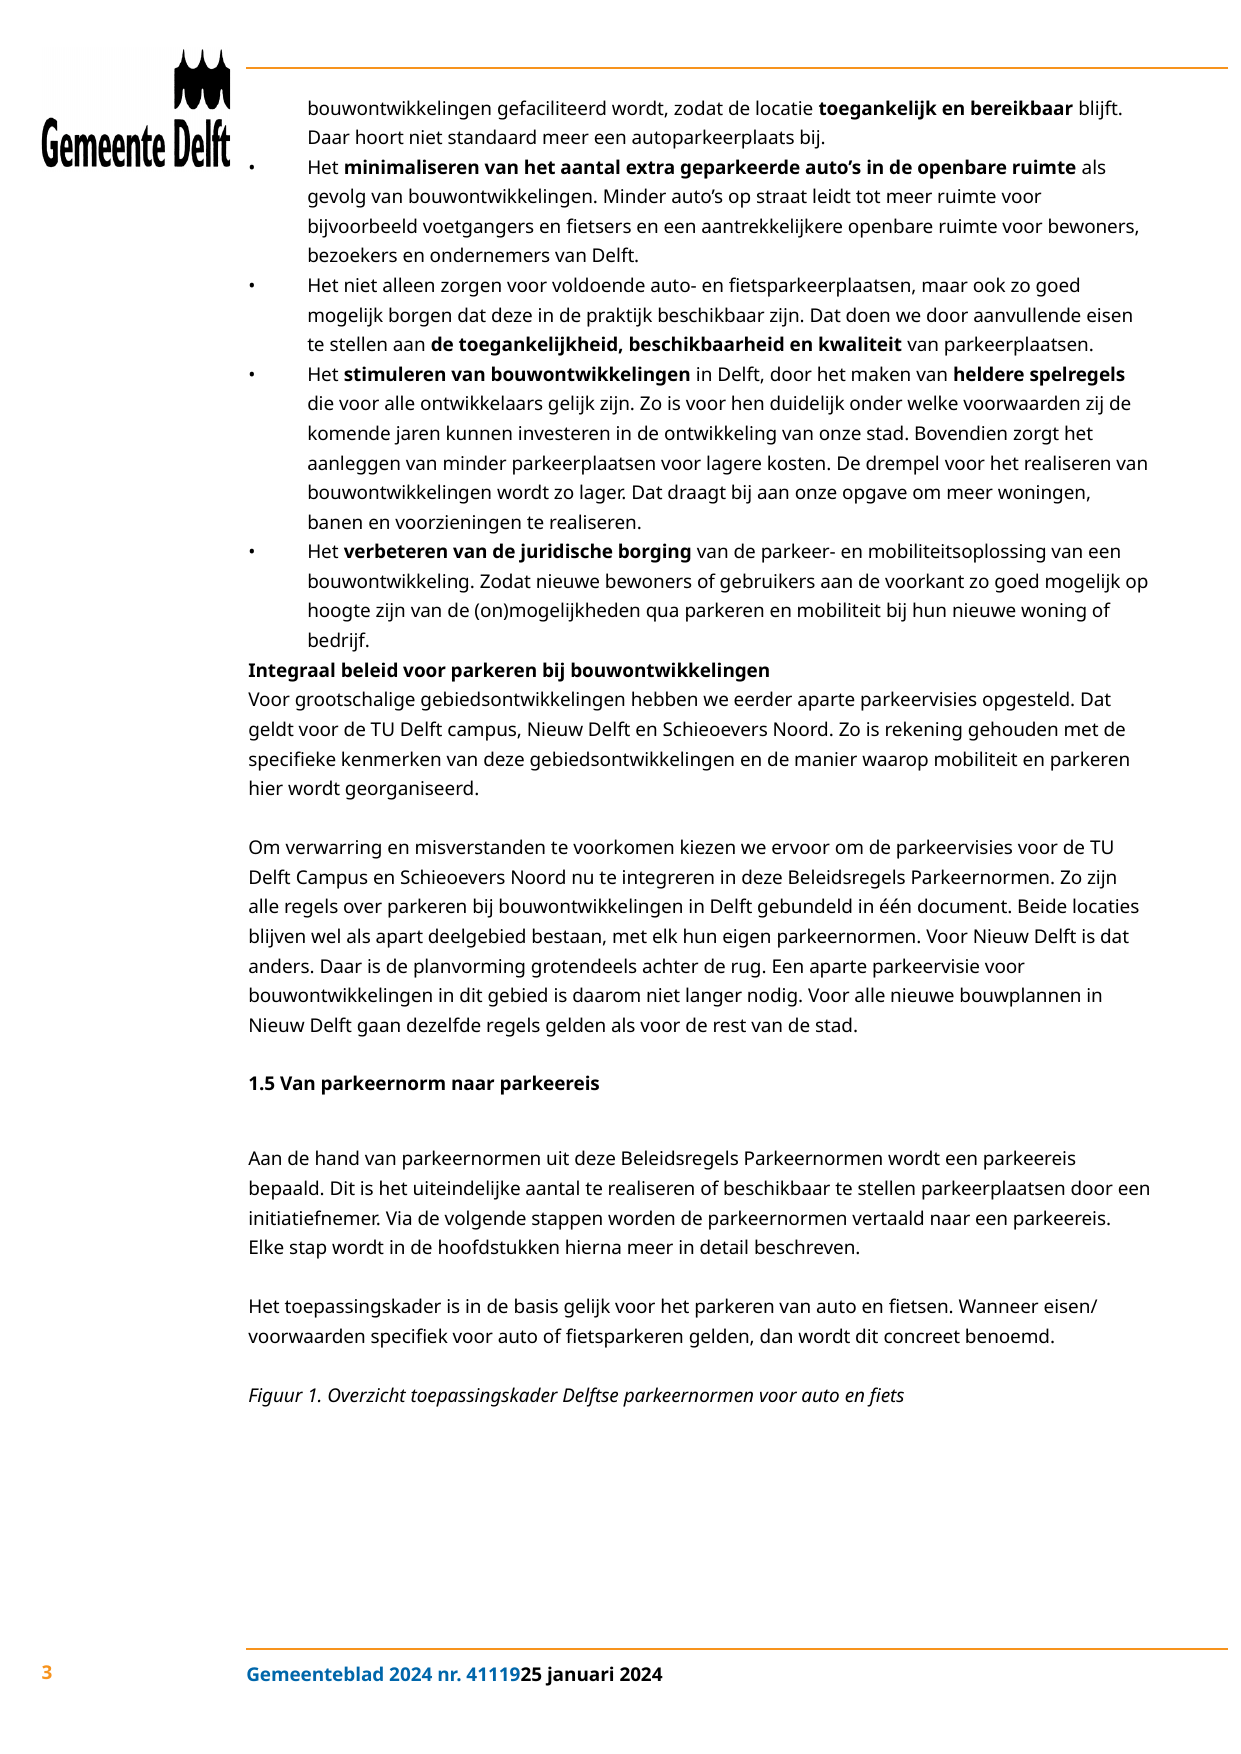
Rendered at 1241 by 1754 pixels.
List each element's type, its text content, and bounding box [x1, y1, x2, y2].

list Het niet alleen zorgen voor voldoende auto- en fietsparkeerplaatsen, maar ook zo goed mogelijk borgen dat deze in de praktijk beschikbaar zijn. Dat doen we door aanvullende eisen te stellen aan de toegankelijkheid, beschikbaarheid en kwaliteit van parkeerplaatsen. [248, 272, 1152, 357]
text 1.5 Van parkeernorm naar parkeereis [248, 1071, 1152, 1096]
text Aan de hand van parkeernormen uit deze Beleidsregels Parkeernormen wordt een parkeereis bepaald. Dit is het uiteindelijke aantal te realiseren of beschikbaar te stellen parkeerplaatsen door een initiatiefnemer. Via de volgende stappen worden de parkeernormen vertaald naar een parkeereis. Elke stap wordt in de hoofdstukken hierna meer in detail beschreven. [248, 1146, 1152, 1260]
list Het verbeteren van de juridische borging van de parkeer- en mobiliteitsoplossing van een bouwontwikkeling. Zodat nieuwe bewoners of gebruikers aan de voorkant zo goed mogelijk op hoogte zijn van de (on)mogelijkheden qua parkeren en mobiliteit bij hun nieuwe woning of bedrijf. [248, 538, 1152, 653]
table_header Integraal beleid voor parkeren bij bouwontwikkelingen Voor grootschalige gebiedsontwikkelingen hebben we eerder aparte parkeervisies opgesteld. Dat geldt voor de TU Delft campus, Nieuw Delft en Schieoevers Noord. Zo is rekening gehouden met de specifieke kenmerken van deze gebiedsontwikkelingen en de manier waarop mobiliteit en parkeren hier wordt georganiseerd. Om verwarring en misverstanden te voorkomen kiezen we ervoor om de parkeervisies voor de TU Delft Campus en Schieoevers Noord nu te integreren in deze Beleidsregels Parkeernormen. Zo zijn alle regels over parkeren bij bouwontwikkelingen in Delft gebundeld in één document. Beide locaties blijven wel als apart deelgebied bestaan, met elk hun eigen parkeernormen. Voor Nieuw Delft is dat anders. Daar is de planvorming grotendeels achter de rug. Een aparte parkeervisie voor bouwontwikkelingen in dit gebied is daarom niet langer nodig. Voor alle nieuwe bouwplannen in Nieuw Delft gaan dezelfde regels gelden als voor de rest van de stad. [248, 657, 1152, 1038]
text Het toepassingskader is in de basis gelijk voor het parkeren van auto en fietsen. Wanneer eisen/ voorwaarden specifiek voor auto of fietsparkeren gelden, dan wordt dit concreet benoemd. [248, 1293, 1152, 1349]
list bouwontwikkelingen gefaciliteerd wordt, zodat de locatie toegankelijk en bereikbaar blijft. Daar hoort niet standaard meer een autoparkeerplaats bij. [248, 95, 1152, 150]
list Het stimuleren van bouwontwikkelingen in Delft, door het maken van heldere spelregels die voor alle ontwikkelaars gelijk zijn. Zo is voor hen duidelijk onder welke voorwaarden zij de komende jaren kunnen investeren in de ontwikkeling van onze stad. Bovendien zorgt het aanleggen van minder parkeerplaatsen voor lagere kosten. De drempel voor het realiseren van bouwontwikkelingen wordt zo lager. Dat draagt bij aan onze opgave om meer woningen, banen en voorzieningen te realiseren. [248, 361, 1152, 535]
picture [41, 47, 231, 172]
list Het minimaliseren van het aantal extra geparkeerde auto’s in de openbare ruimte als gevolg van bouwontwikkelingen. Minder auto’s op straat leidt tot meer ruimte voor bijvoorbeeld voetgangers en fietsers en een aantrekkelijkere openbare ruimte voor bewoners, bezoekers en ondernemers van Delft. [248, 154, 1152, 268]
text Figuur 1. Overzicht toepassingskader Delftse parkeernormen voor auto en fiets [248, 1382, 1152, 1408]
